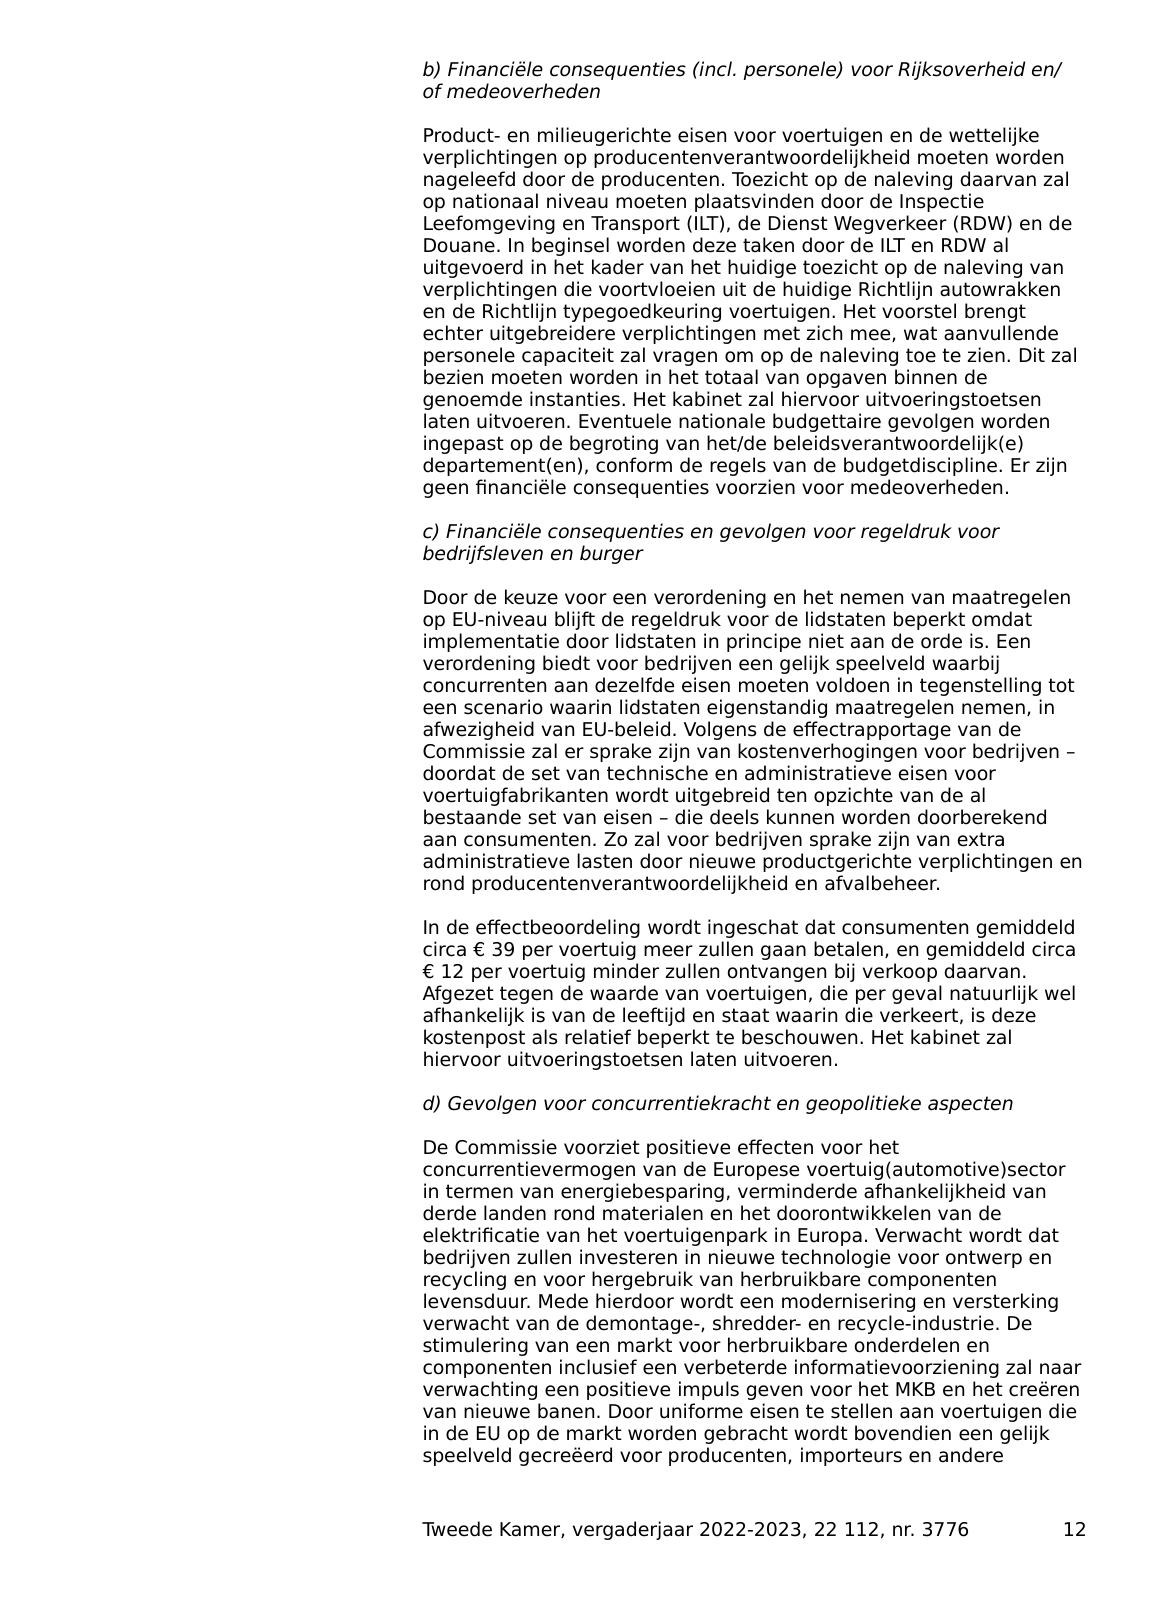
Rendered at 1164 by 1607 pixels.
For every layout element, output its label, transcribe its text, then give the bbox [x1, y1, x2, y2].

subtitle b) Financiële consequenties (incl. personele) voor Rijksoverheid en/ of medeoverheden [422, 59, 1087, 103]
text Product- en milieugerichte eisen voor voertuigen en de wettelijke verplichtingen op producentenverantwoordelijkheid moeten worden nageleefd door de producenten. Toezicht op de naleving daarvan zal op nationaal niveau moeten plaatsvinden door de Inspectie Leefomgeving en Transport (ILT), de Dienst Wegverkeer (RDW) en de Douane. In beginsel worden deze taken door de ILT en RDW al uitgevoerd in het kader van het huidige toezicht op de naleving van verplichtingen die voortvloeien uit de huidige Richtlijn autowrakken en de Richtlijn typegoedkeuring voertuigen. Het voorstel brengt echter uitgebreidere verplichtingen met zich mee, wat aanvullende personele capaciteit zal vragen om op de naleving toe te zien. Dit zal bezien moeten worden in het totaal van opgaven binnen de genoemde instanties. Het kabinet zal hiervoor uitvoeringstoetsen laten uitvoeren. Eventuele nationale budgettaire gevolgen worden ingepast op de begroting van het/de beleidsverantwoordelijk(e) departement(en), conform de regels van de budgetdiscipline. Er zijn geen financiële consequenties voorzien voor medeoverheden. [422, 125, 1087, 499]
subtitle c) Financiële consequenties en gevolgen voor regeldruk voor bedrijfsleven en burger [422, 521, 1087, 565]
text Door de keuze voor een verordening en het nemen van maatregelen op EU-niveau blijft de regeldruk voor de lidstaten beperkt omdat implementatie door lidstaten in principe niet aan de orde is. Een verordening biedt voor bedrijven een gelijk speelveld waarbij concurrenten aan dezelfde eisen moeten voldoen in tegenstelling tot een scenario waarin lidstaten eigenstandig maatregelen nemen, in afwezigheid van EU-beleid. Volgens de effectrapportage van de Commissie zal er sprake zijn van kostenverhogingen voor bedrijven – doordat de set van technische en administratieve eisen voor voertuigfabrikanten wordt uitgebreid ten opzichte van de al bestaande set van eisen – die deels kunnen worden doorberekend aan consumenten. Zo zal voor bedrijven sprake zijn van extra administratieve lasten door nieuwe productgerichte verplichtingen en rond producentenverantwoordelijkheid en afvalbeheer. [422, 587, 1087, 895]
text De Commissie voorziet positieve effecten voor het concurrentievermogen van de Europese voertuig(automotive)sector in termen van energiebesparing, verminderde afhankelijkheid van derde landen rond materialen en het doorontwikkelen van de elektrificatie van het voertuigenpark in Europa. Verwacht wordt dat bedrijven zullen investeren in nieuwe technologie voor ontwerp en recycling en voor hergebruik van herbruikbare componenten levensduur. Mede hierdoor wordt een modernisering en versterking verwacht van de demontage-, shredder- en recycle-industrie. De stimulering van een markt voor herbruikbare onderdelen en componenten inclusief een verbeterde informatievoorziening zal naar verwachting een positieve impuls geven voor het MKB en het creëren van nieuwe banen. Door uniforme eisen te stellen aan voertuigen die in de EU op de markt worden gebracht wordt bovendien een gelijk speelveld gecreëerd voor producenten, importeurs en andere [422, 1137, 1087, 1467]
subtitle d) Gevolgen voor concurrentiekracht en geopolitieke aspecten [422, 1093, 1087, 1115]
text In de effectbeoordeling wordt ingeschat dat consumenten gemiddeld circa € 39 per voertuig meer zullen gaan betalen, en gemiddeld circa € 12 per voertuig minder zullen ontvangen bij verkoop daarvan. Afgezet tegen de waarde van voertuigen, die per geval natuurlijk wel afhankelijk is van de leeftijd en staat waarin die verkeert, is deze kostenpost als relatief beperkt te beschouwen. Het kabinet zal hiervoor uitvoeringstoetsen laten uitvoeren. [422, 917, 1087, 1071]
